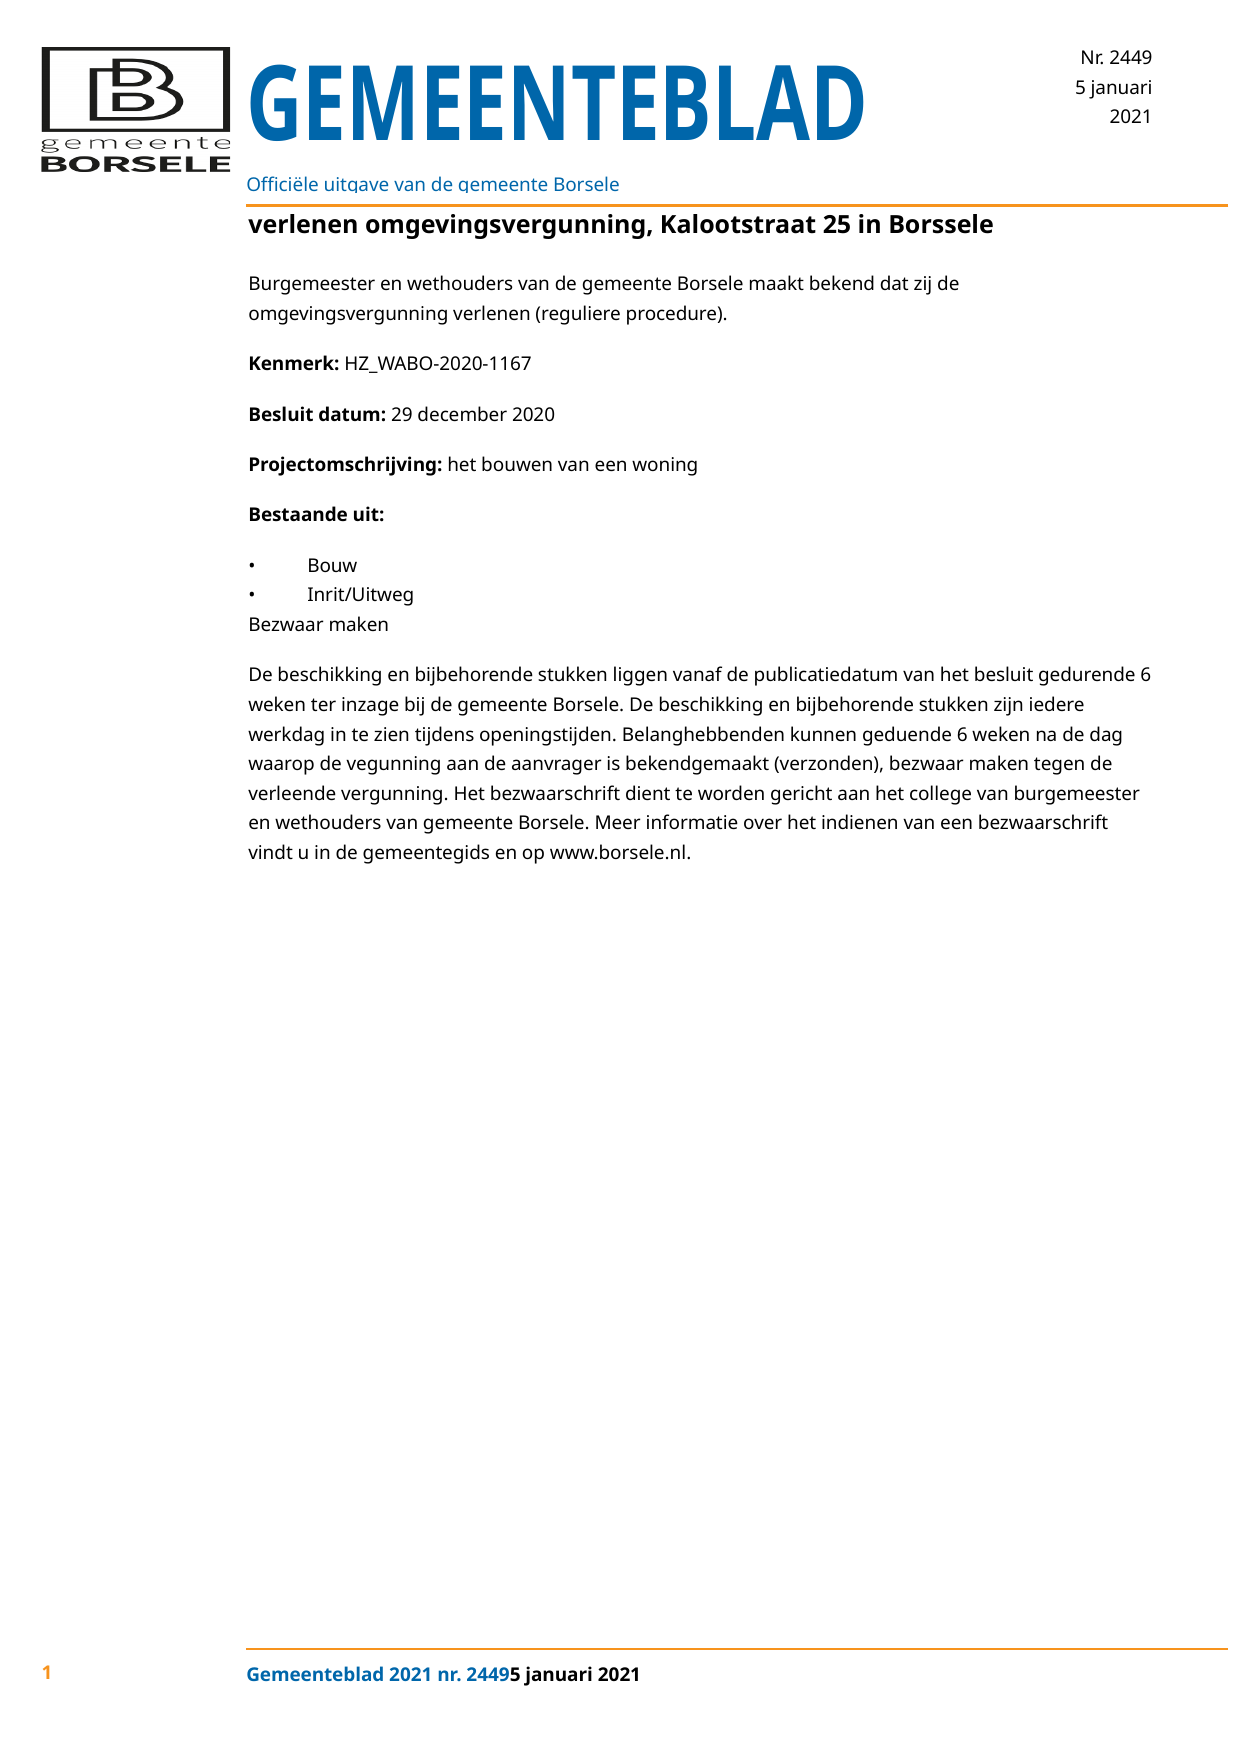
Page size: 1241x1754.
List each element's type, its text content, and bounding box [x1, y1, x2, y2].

text Kenmerk: HZ_WABO-2020-1167 [248, 350, 1152, 376]
text Bezwaar maken [248, 611, 1152, 637]
text De beschikking en bijbehorende stukken liggen vanaf de publicatiedatum van het besluit gedurende 6 weken ter inzage bij de gemeente Borsele. De beschikking en bijbehorende stukken zijn iedere werkdag in te zien tijdens openingstijden. Belanghebbenden kunnen geduende 6 weken na de dag waarop de vegunning aan de aanvrager is bekendgemaakt (verzonden), bezwaar maken tegen de verleende vergunning. Het bezwaarschrift dient te worden gericht aan het college van burgemeester en wethouders van gemeente Borsele. Meer informatie over het indienen van een bezwaarschrift vindt u in de gemeentegids en op www.borsele.nl. [248, 662, 1152, 865]
text Besluit datum: 29 december 2020 [248, 401, 1152, 426]
text Burgemeester en wethouders van de gemeente Borsele maakt bekend dat zij de omgevingsvergunning verlenen (reguliere procedure). [248, 270, 1152, 326]
list Bouw [248, 552, 1152, 578]
text verlenen omgevingsvergunning, Kalootstraat 25 in Borssele [248, 207, 1152, 241]
text Bestaande uit: [248, 502, 1152, 527]
list Inrit/Uitweg [248, 582, 1152, 607]
picture [41, 47, 231, 172]
text Projectomschrijving: het bouwen van een woning [248, 451, 1152, 477]
